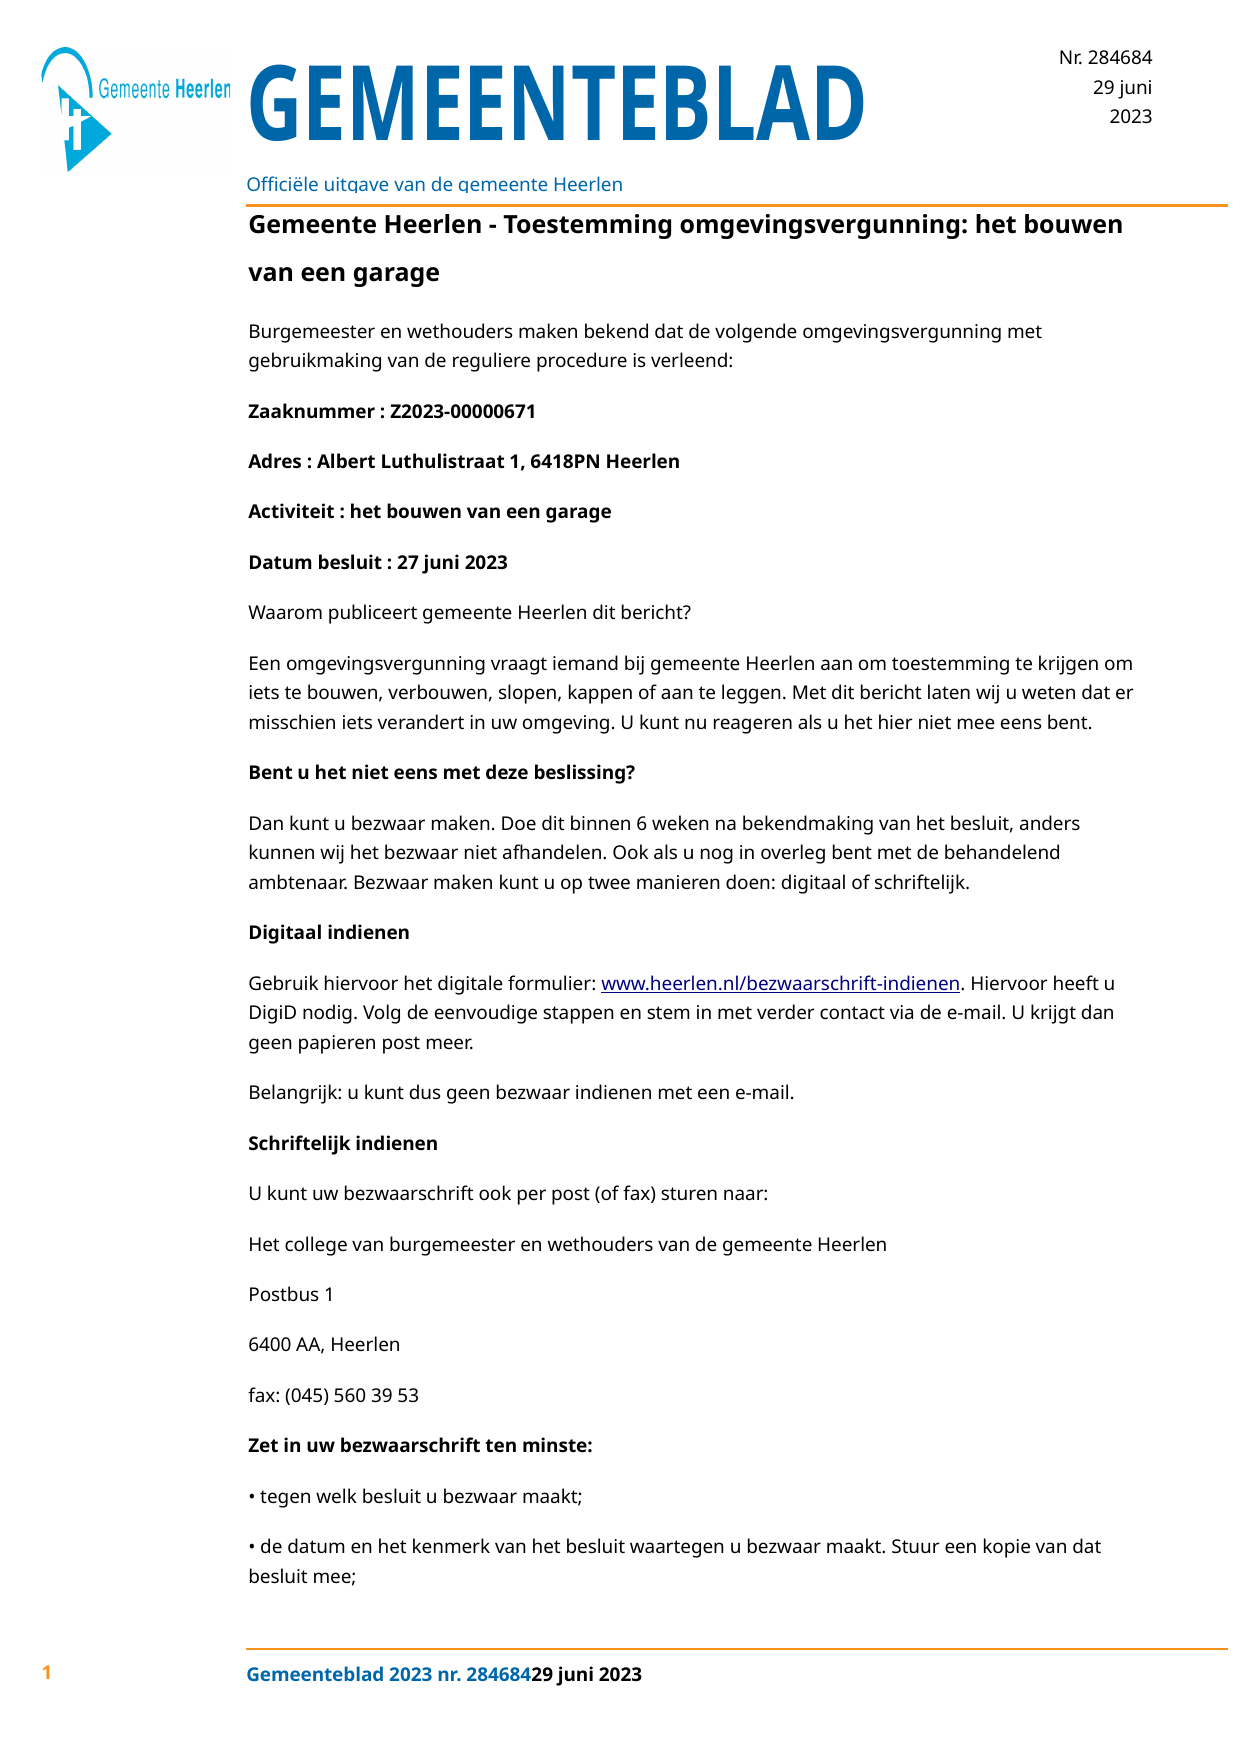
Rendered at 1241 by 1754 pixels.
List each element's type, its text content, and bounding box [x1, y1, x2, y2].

text Postbus 1 [248, 1281, 1152, 1307]
text Zet in uw bezwaarschrift ten minste: [248, 1432, 1152, 1458]
text Belangrijk: u kunt dus geen bezwaar indienen met een e-mail. [248, 1079, 1152, 1105]
text Dan kunt u bezwaar maken. Doe dit binnen 6 weken na bekendmaking van het besluit, anders kunnen wij het bezwaar niet afhandelen. Ook als u nog in overleg bent met de behandelend ambtenaar. Bezwaar maken kunt u op twee manieren doen: digitaal of schriftelijk. [248, 810, 1152, 895]
text Bent u het niet eens met deze beslissing? [248, 759, 1152, 785]
text • de datum en het kenmerk van het besluit waartegen u bezwaar maakt. Stuur een kopie van dat besluit mee; [248, 1533, 1152, 1589]
text Digitaal indienen [248, 919, 1152, 945]
text Gemeente Heerlen - Toestemming omgevingsvergunning: het bouwen van een garage [248, 207, 1152, 288]
text • tegen welk besluit u bezwaar maakt; [248, 1483, 1152, 1509]
text Zaaknummer : Z2023-00000671 [248, 398, 1152, 424]
text Gebruik hiervoor het digitale formulier: www.heerlen.nl/bezwaarschrift-indienen. Hiervoor heeft u DigiD nodig. Volg de eenvoudige stappen en stem in met verder contact via de e-mail. U krijgt dan geen papieren post meer. [248, 970, 1152, 1055]
text U kunt uw bezwaarschrift ook per post (of fax) sturen naar: [248, 1180, 1152, 1206]
text Waarom publiceert gemeente Heerlen dit bericht? [248, 599, 1152, 625]
picture [41, 47, 231, 172]
text Datum besluit : 27 juni 2023 [248, 549, 1152, 575]
text Burgemeester en wethouders maken bekend dat de volgende omgevingsvergunning met gebruikmaking van de reguliere procedure is verleend: [248, 318, 1152, 373]
text Schriftelijk indienen [248, 1130, 1152, 1156]
text fax: (045) 560 39 53 [248, 1382, 1152, 1408]
text Adres : Albert Luthulistraat 1, 6418PN Heerlen [248, 448, 1152, 474]
text Een omgevingsvergunning vraagt iemand bij gemeente Heerlen aan om toestemming te krijgen om iets te bouwen, verbouwen, slopen, kappen of aan te leggen. Met dit bericht laten wij u weten dat er misschien iets verandert in uw omgeving. U kunt nu reageren als u het hier niet mee eens bent. [248, 650, 1152, 735]
text Het college van burgemeester en wethouders van de gemeente Heerlen [248, 1231, 1152, 1257]
text Activiteit : het bouwen van een garage [248, 499, 1152, 524]
text 6400 AA, Heerlen [248, 1332, 1152, 1357]
picture [41, 47, 59, 70]
